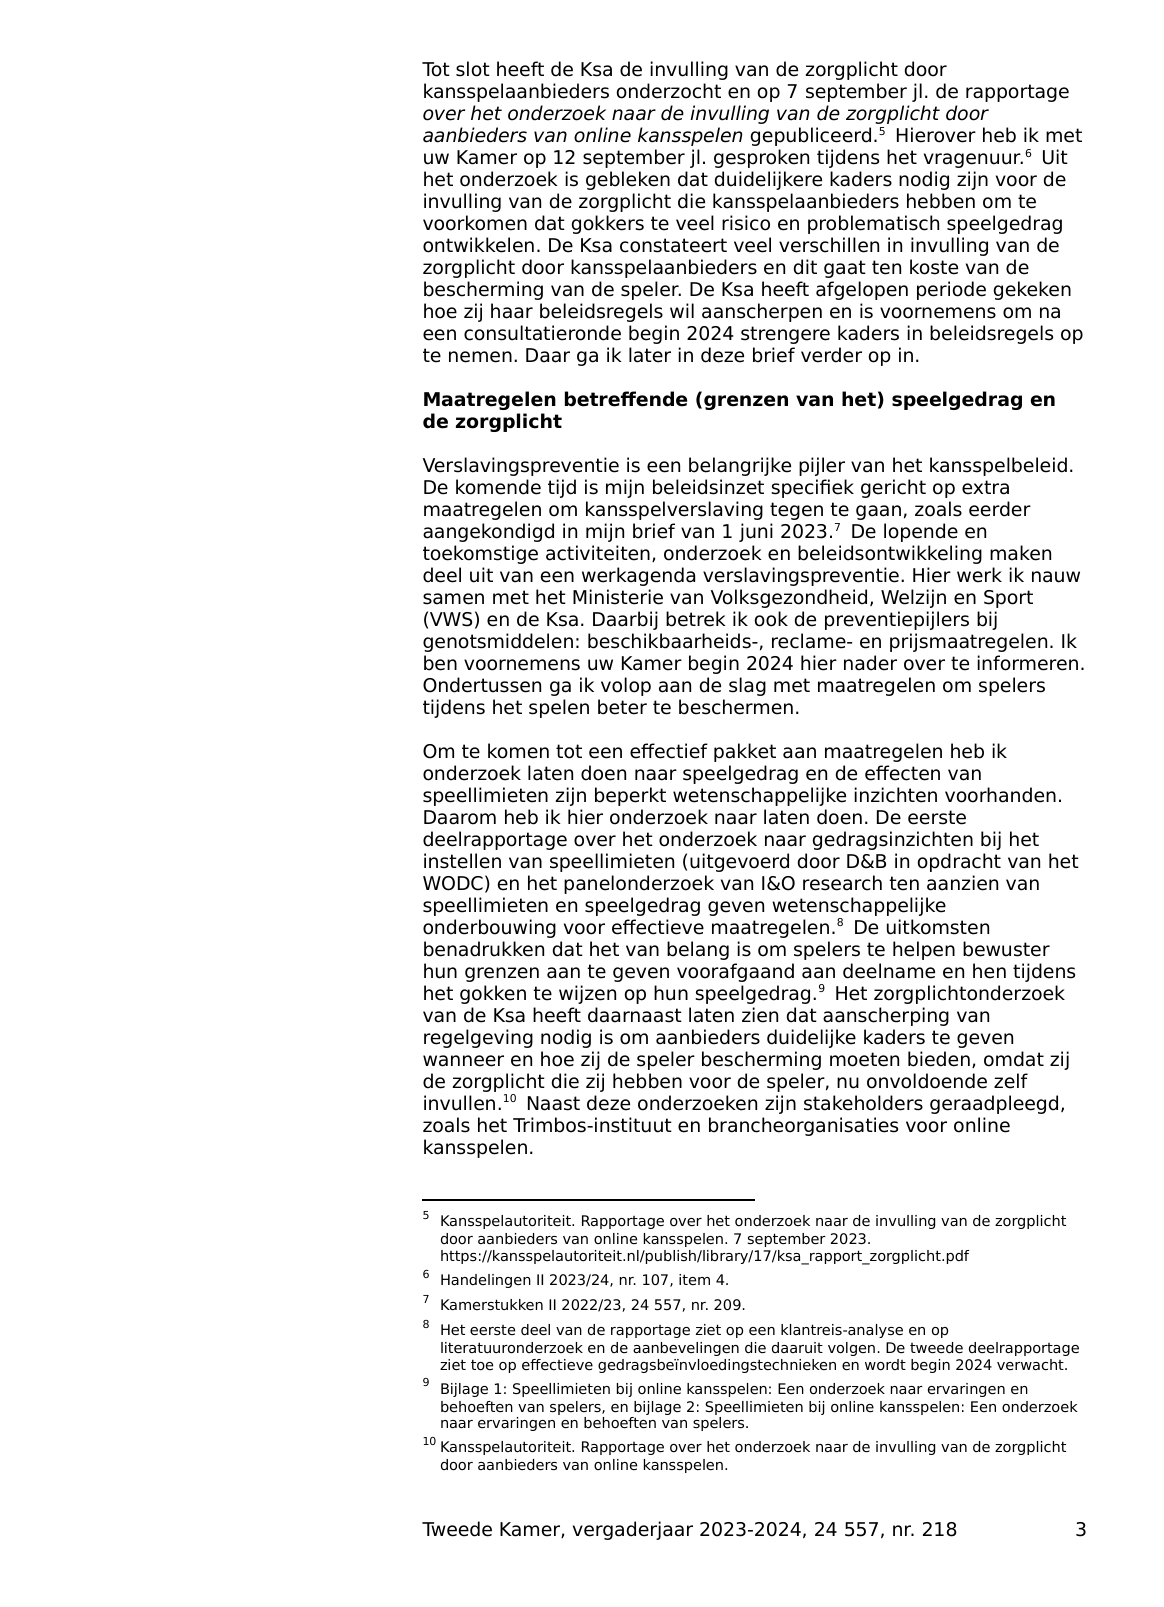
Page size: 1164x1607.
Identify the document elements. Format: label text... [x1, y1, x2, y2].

text Kansspelautoriteit. Rapportage over het onderzoek naar de invulling van de zorgplicht door aanbieders van online kansspelen. 7 september 2023. https://kansspelautoriteit.nl/publish/library/17/ksa_rapport_zorgplicht.pdf [422, 1209, 1087, 1265]
text Kansspelautoriteit. Rapportage over het onderzoek naar de invulling van de zorgplicht door aanbieders van online kansspelen. [422, 1435, 1087, 1474]
text Handelingen II 2023/24, nr. 107, item 4. [422, 1268, 1087, 1290]
text Bijlage 1: Speellimieten bij online kansspelen: Een onderzoek naar ervaringen en behoeften van spelers, en bijlage 2: Speellimieten bij online kansspelen: Een onderzoek naar ervaringen en behoeften van spelers. [422, 1377, 1087, 1432]
text Kamerstukken II 2022/23, 24 557, nr. 209. [422, 1293, 1087, 1315]
text Verslavingspreventie is een belangrijke pijler van het kansspelbeleid. De komende tijd is mijn beleidsinzet specifiek gericht op extra maatregelen om kansspelverslaving tegen te gaan, zoals eerder aangekondigd in mijn brief van 1 juni 2023. De lopende en toekomstige activiteiten, onderzoek en beleidsontwikkeling maken deel uit van een werkagenda verslavingspreventie. Hier werk ik nauw samen met het Ministerie van Volksgezondheid, Welzijn en Sport (VWS) en de Ksa. Daarbij betrek ik ook de preventiepijlers bij genotsmiddelen: beschikbaarheids-, reclame- en prijsmaatregelen. Ik ben voornemens uw Kamer begin 2024 hier nader over te informeren. Ondertussen ga ik volop aan de slag met maatregelen om spelers tijdens het spelen beter te beschermen. [422, 455, 1087, 719]
text Om te komen tot een effectief pakket aan maatregelen heb ik onderzoek laten doen naar speelgedrag en de effecten van speellimieten zijn beperkt wetenschappelijke inzichten voorhanden. Daarom heb ik hier onderzoek naar laten doen. De eerste deelrapportage over het onderzoek naar gedragsinzichten bij het instellen van speellimieten (uitgevoerd door D&B in opdracht van het WODC) en het panelonderzoek van I&O research ten aanzien van speellimieten en speelgedrag geven wetenschappelijke onderbouwing voor effectieve maatregelen. De uitkomsten benadrukken dat het van belang is om spelers te helpen bewuster hun grenzen aan te geven voorafgaand aan deelname en hen tijdens het gokken te wijzen op hun speelgedrag. Het zorgplichtonderzoek van de Ksa heeft daarnaast laten zien dat aanscherping van regelgeving nodig is om aanbieders duidelijke kaders te geven wanneer en hoe zij de speler bescherming moeten bieden, omdat zij de zorgplicht die zij hebben voor de speler, nu onvoldoende zelf invullen. Naast deze onderzoeken zijn stakeholders geraadpleegd, zoals het Trimbos-instituut en brancheorganisaties voor online kansspelen. [422, 741, 1087, 1159]
subtitle Maatregelen betreffende (grenzen van het) speelgedrag en de zorgplicht [422, 389, 1087, 433]
text Het eerste deel van de rapportage ziet op een klantreis-analyse en op literatuuronderzoek en de aanbevelingen die daaruit volgen. De tweede deelrapportage ziet toe op effectieve gedragsbeïnvloedingstechnieken en wordt begin 2024 verwacht. [422, 1318, 1087, 1374]
text Tot slot heeft de Ksa de invulling van de zorgplicht door kansspelaanbieders onderzocht en op 7 september jl. de rapportage over het onderzoek naar de invulling van de zorgplicht door aanbieders van online kansspelen gepubliceerd. Hierover heb ik met uw Kamer op 12 september jl. gesproken tijdens het vragenuur. Uit het onderzoek is gebleken dat duidelijkere kaders nodig zijn voor de invulling van de zorgplicht die kansspelaanbieders hebben om te voorkomen dat gokkers te veel risico en problematisch speelgedrag ontwikkelen. De Ksa constateert veel verschillen in invulling van de zorgplicht door kansspelaanbieders en dit gaat ten koste van de bescherming van de speler. De Ksa heeft afgelopen periode gekeken hoe zij haar beleidsregels wil aanscherpen en is voornemens om na een consultatieronde begin 2024 strengere kaders in beleidsregels op te nemen. Daar ga ik later in deze brief verder op in. [422, 59, 1087, 367]
